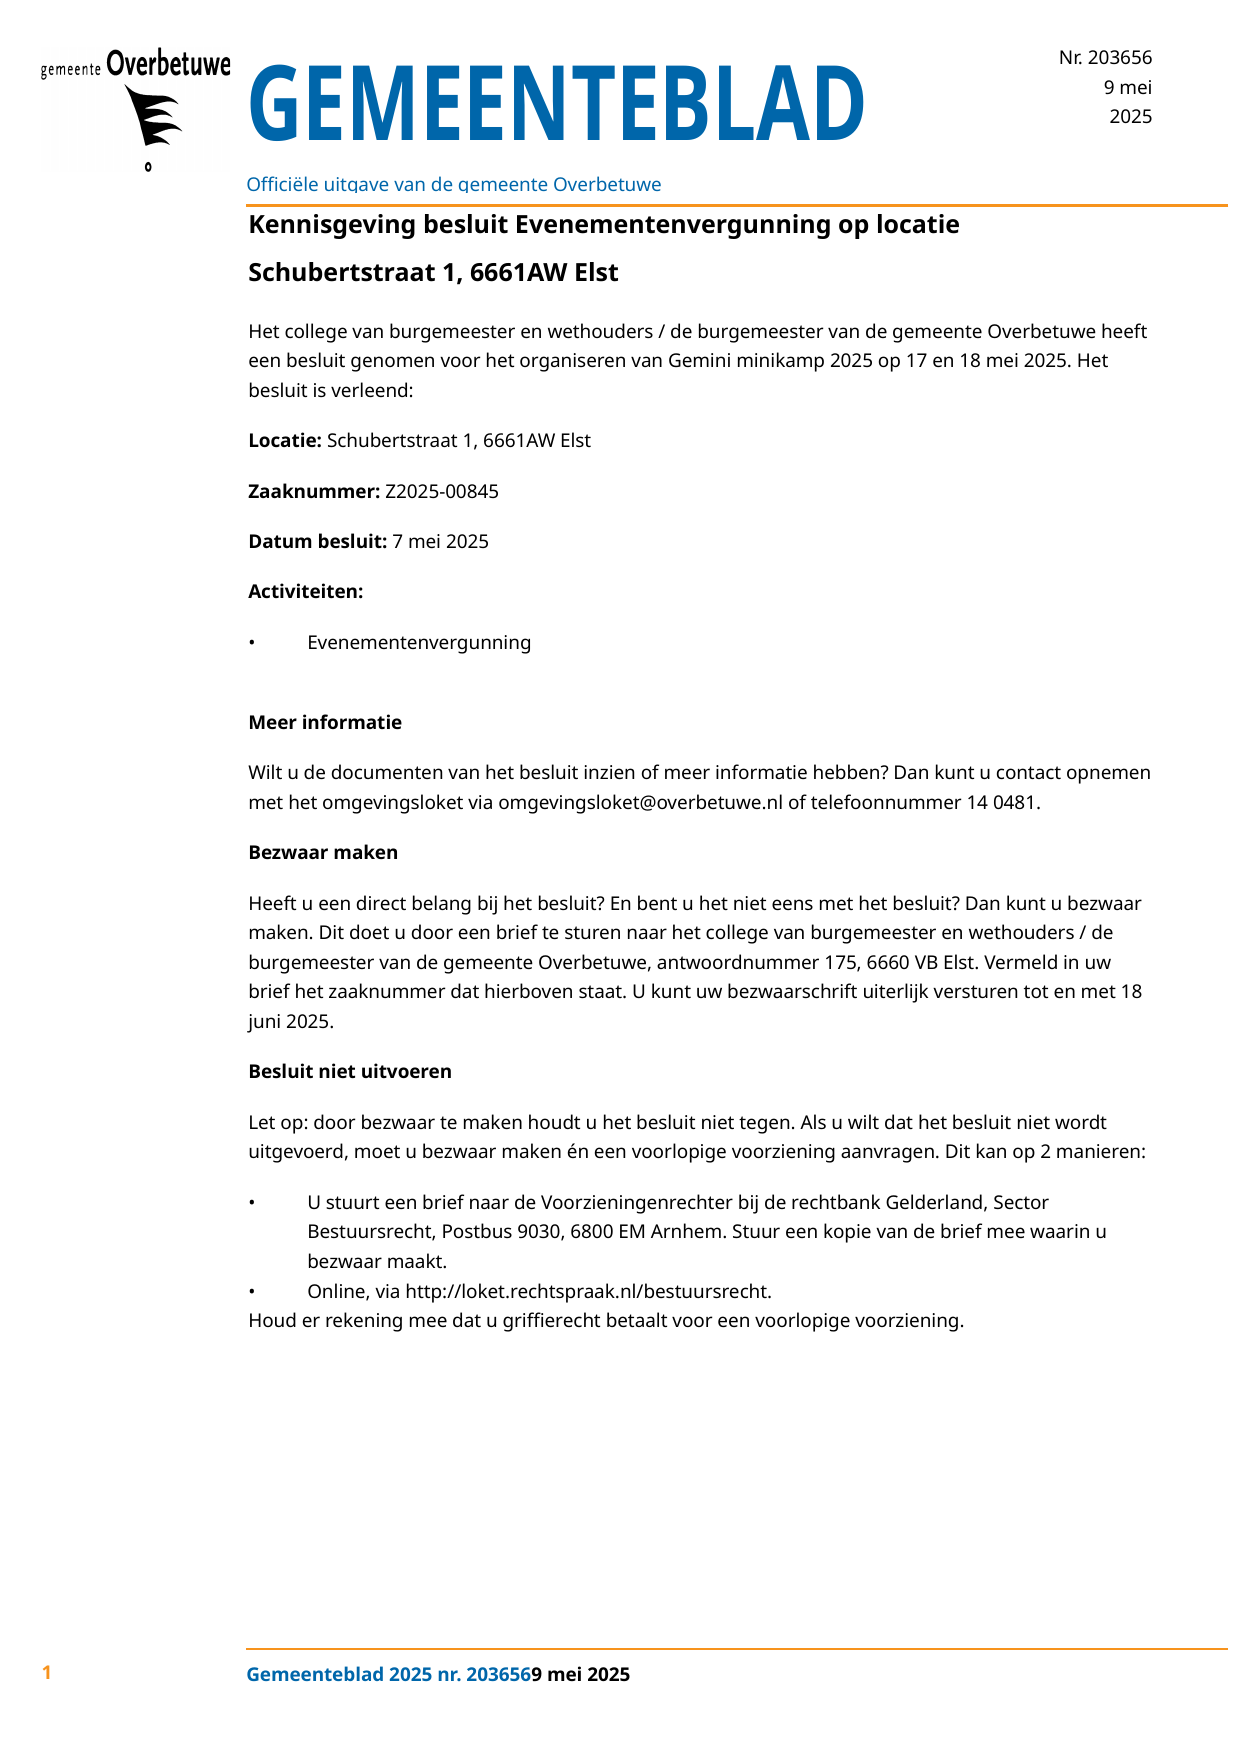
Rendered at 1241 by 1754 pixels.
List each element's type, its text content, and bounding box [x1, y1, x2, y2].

list Online, via http://loket.rechtspraak.nl/bestuursrecht. [248, 1278, 1152, 1304]
text Zaaknummer: Z2025-00845 [248, 478, 1152, 504]
text Locatie: Schubertstraat 1, 6661AW Elst [248, 427, 1152, 453]
list U stuurt een brief naar de Voorzieningenrechter bij de rechtbank Gelderland, Sector Bestuursrecht, Postbus 9030, 6800 EM Arnhem. Stuur een kopie van de brief mee waarin u bezwaar maakt. [248, 1189, 1152, 1274]
text Houd er rekening mee dat u griffierecht betaalt voor een voorlopige voorziening. [248, 1307, 1152, 1333]
text Kennisgeving besluit Evenementenvergunning op locatie Schubertstraat 1, 6661AW Elst [248, 207, 1152, 288]
text Meer informatie [248, 709, 1152, 735]
text Besluit niet uitvoeren [248, 1059, 1152, 1084]
picture [41, 47, 231, 172]
text Let op: door bezwaar te maken houdt u het besluit niet tegen. Als u wilt dat het besluit niet wordt uitgevoerd, moet u bezwaar maken én een voorlopige voorziening aanvragen. Dit kan op 2 manieren: [248, 1109, 1152, 1164]
text Datum besluit: 7 mei 2025 [248, 528, 1152, 554]
text Heeft u een direct belang bij het besluit? En bent u het niet eens met het besluit? Dan kunt u bezwaar maken. Dit doet u door een brief te sturen naar het college van burgemeester en wethouders / de burgemeester van de gemeente Overbetuwe, antwoordnummer 175, 6660 VB Elst. Vermeld in uw brief het zaaknummer dat hierboven staat. U kunt uw bezwaarschrift uiterlijk versturen tot en met 18 juni 2025. [248, 890, 1152, 1034]
text Bezwaar maken [248, 839, 1152, 865]
text Het college van burgemeester en wethouders / de burgemeester van de gemeente Overbetuwe heeft een besluit genomen voor het organiseren van Gemini minikamp 2025 op 17 en 18 mei 2025. Het besluit is verleend: [248, 318, 1152, 403]
text Wilt u de documenten van het besluit inzien of meer informatie hebben? Dan kunt u contact opnemen met het omgevingsloket via omgevingsloket@overbetuwe.nl of telefoonnummer 14 0481. [248, 759, 1152, 815]
text Activiteiten: [248, 579, 1152, 604]
list Evenementenvergunning [248, 629, 1152, 655]
